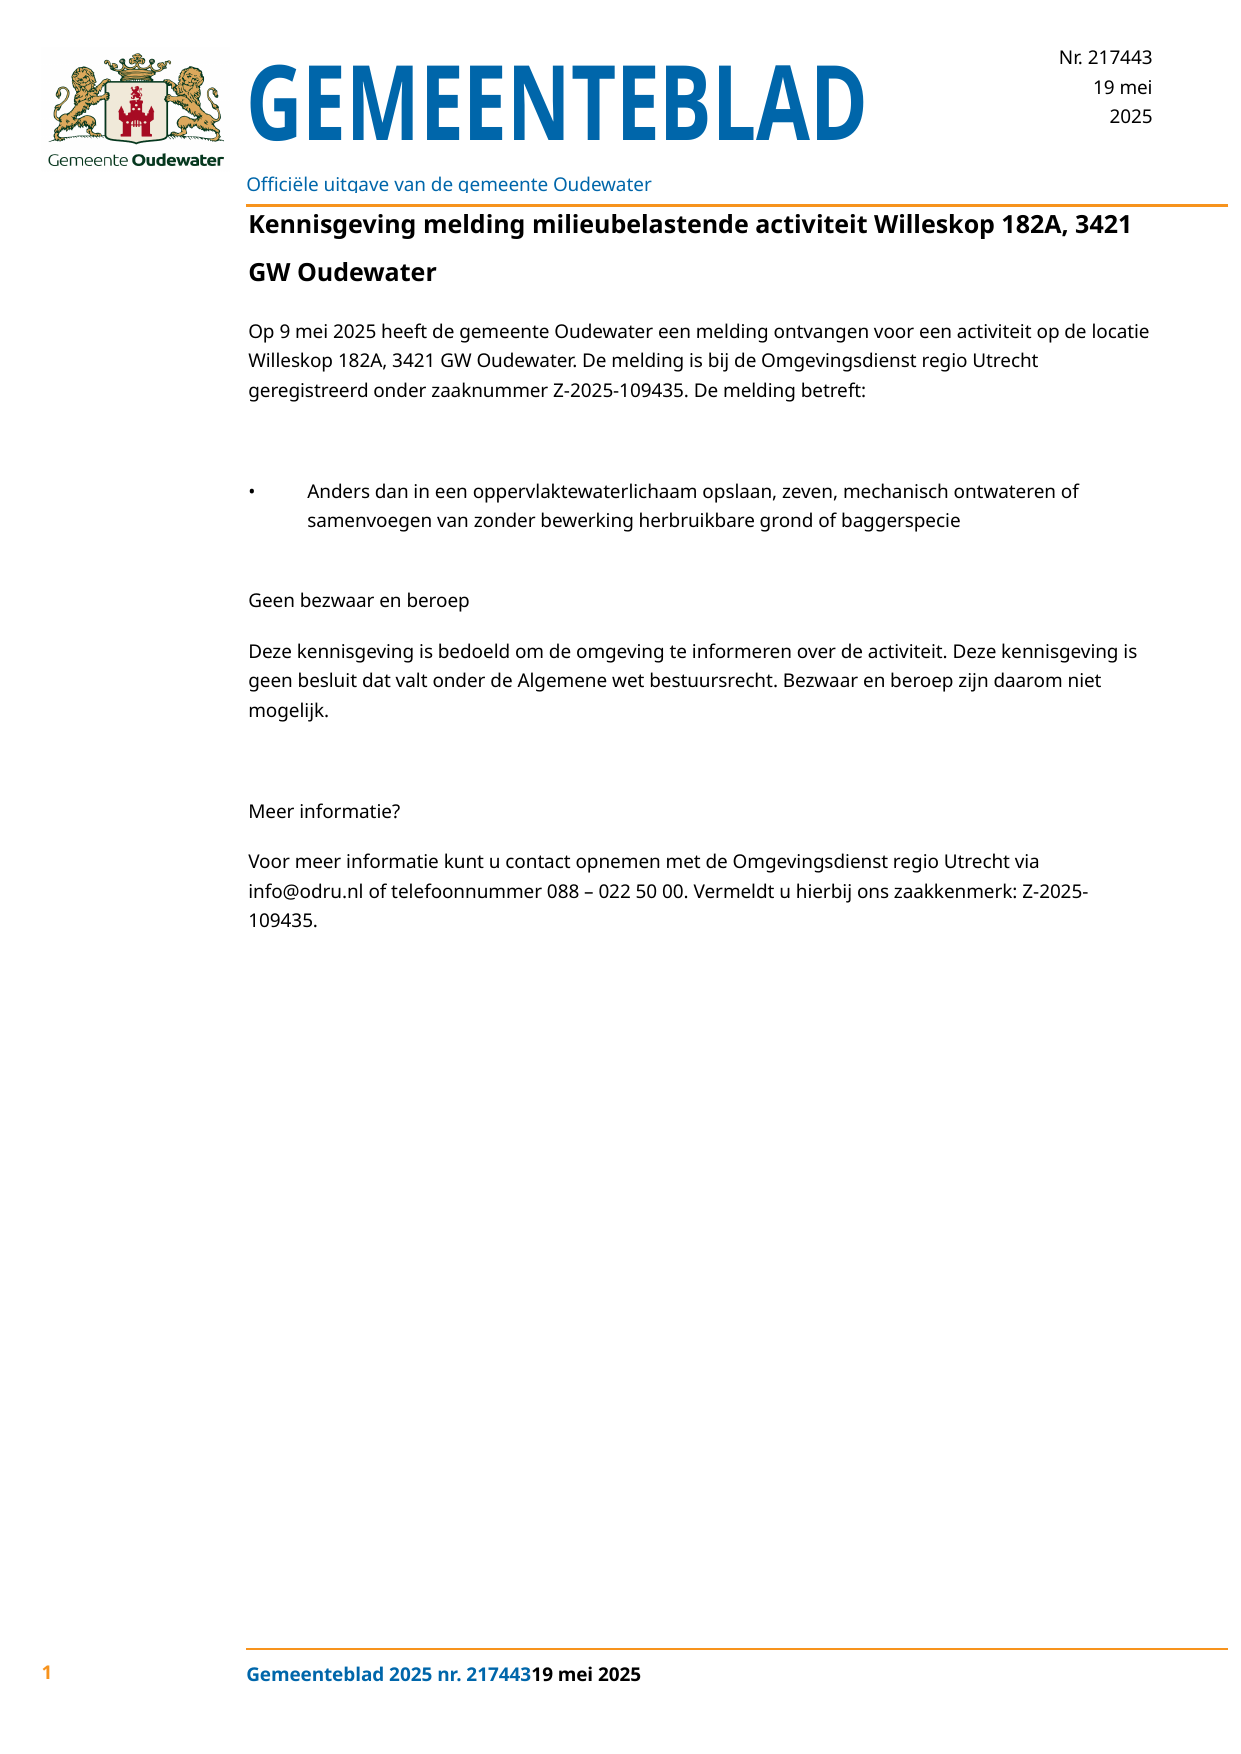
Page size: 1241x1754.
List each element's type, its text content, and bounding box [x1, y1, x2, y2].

text Meer informatie? [248, 798, 1152, 824]
text Kennisgeving melding milieubelastende activiteit Willeskop 182A, 3421 GW Oudewater [248, 207, 1152, 288]
picture [41, 47, 231, 172]
text Op 9 mei 2025 heeft de gemeente Oudewater een melding ontvangen voor een activiteit op de locatie Willeskop 182A, 3421 GW Oudewater. De melding is bij de Omgevingsdienst regio Utrecht geregistreerd onder zaaknummer Z-2025-109435. De melding betreft: [248, 318, 1152, 403]
text Geen bezwaar en beroep [248, 587, 1152, 613]
text Voor meer informatie kunt u contact opnemen met de Omgevingsdienst regio Utrecht via info@odru.nl of telefoonnummer 088 – 022 50 00. Vermeldt u hierbij ons zaakkenmerk: Z-2025-109435. [248, 848, 1152, 933]
list Anders dan in een oppervlaktewaterlichaam opslaan, zeven, mechanisch ontwateren of samenvoegen van zonder bewerking herbruikbare grond of baggerspecie [248, 478, 1152, 533]
text Deze kennisgeving is bedoeld om de omgeving te informeren over de activiteit. Deze kennisgeving is geen besluit dat valt onder de Algemene wet bestuursrecht. Bezwaar en beroep zijn daarom niet mogelijk. [248, 638, 1152, 723]
